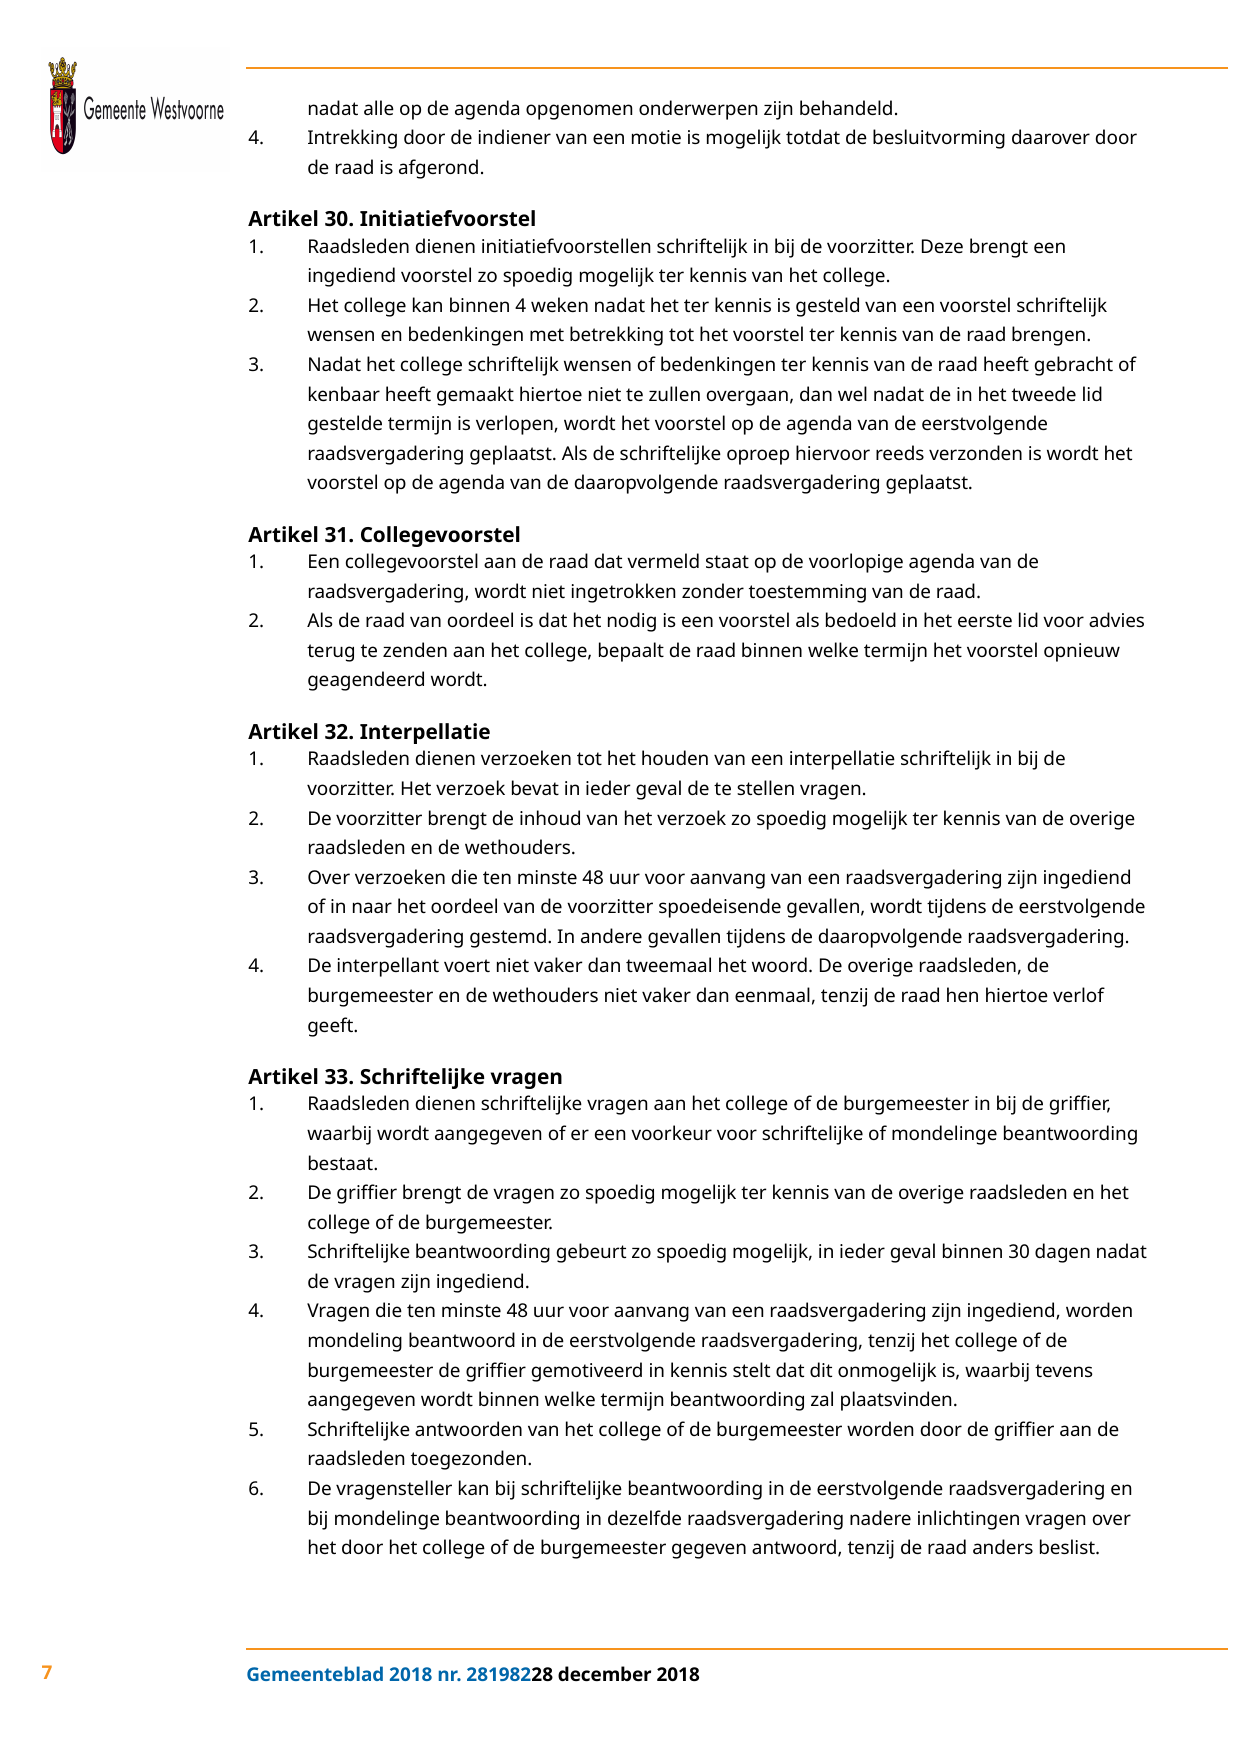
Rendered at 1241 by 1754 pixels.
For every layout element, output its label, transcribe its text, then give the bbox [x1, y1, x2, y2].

list Schriftelijke beantwoording gebeurt zo spoedig mogelijk, in ieder geval binnen 30 dagen nadat de vragen zijn ingediend. [248, 1238, 1152, 1294]
list nadat alle op de agenda opgenomen onderwerpen zijn behandeld. [248, 95, 1152, 121]
list Nadat het college schriftelijk wensen of bedenkingen ter kennis van de raad heeft gebracht of kenbaar heeft gemaakt hiertoe niet te zullen overgaan, dan wel nadat de in het tweede lid gestelde termijn is verlopen, wordt het voorstel op de agenda van de eerstvolgende raadsvergadering geplaatst. Als de schriftelijke oproep hiervoor reeds verzonden is wordt het voorstel op de agenda van de daaropvolgende raadsvergadering geplaatst. [248, 351, 1152, 495]
list Schriftelijke antwoorden van het college of de burgemeester worden door de griffier aan de raadsleden toegezonden. [248, 1416, 1152, 1471]
list Raadsleden dienen verzoeken tot het houden van een interpellatie schriftelijk in bij de voorzitter. Het verzoek bevat in ieder geval de te stellen vragen. [248, 746, 1152, 801]
list De interpellant voert niet vaker dan tweemaal het woord. De overige raadsleden, de burgemeester en de wethouders niet vaker dan eenmaal, tenzij de raad hen hiertoe verlof geeft. [248, 953, 1152, 1037]
picture [41, 47, 231, 172]
list De voorzitter brengt de inhoud van het verzoek zo spoedig mogelijk ter kennis van de overige raadsleden en de wethouders. [248, 805, 1152, 860]
text Artikel 32. Interpellatie [248, 717, 1152, 746]
list Een collegevoorstel aan de raad dat vermeld staat op de voorlopige agenda van de raadsvergadering, wordt niet ingetrokken zonder toestemming van de raad. [248, 548, 1152, 604]
text Artikel 33. Schriftelijke vragen [248, 1062, 1152, 1091]
list De vragensteller kan bij schriftelijke beantwoording in de eerstvolgende raadsvergadering en bij mondelinge beantwoording in dezelfde raadsvergadering nadere inlichtingen vragen over het door het college of de burgemeester gegeven antwoord, tenzij de raad anders beslist. [248, 1475, 1152, 1560]
list Raadsleden dienen schriftelijke vragen aan het college of de burgemeester in bij de griffier, waarbij wordt aangegeven of er een voorkeur voor schriftelijke of mondelinge beantwoording bestaat. [248, 1091, 1152, 1176]
list Het college kan binnen 4 weken nadat het ter kennis is gesteld van een voorstel schriftelijk wensen en bedenkingen met betrekking tot het voorstel ter kennis van de raad brengen. [248, 292, 1152, 347]
list Als de raad van oordeel is dat het nodig is een voorstel als bedoeld in het eerste lid voor advies terug te zenden aan het college, bepaalt de raad binnen welke termijn het voorstel opnieuw geagendeerd wordt. [248, 607, 1152, 692]
list Intrekking door de indiener van een motie is mogelijk totdat de besluitvorming daarover door de raad is afgerond. [248, 124, 1152, 180]
list Raadsleden dienen initiatiefvoorstellen schriftelijk in bij de voorzitter. Deze brengt een ingediend voorstel zo spoedig mogelijk ter kennis van het college. [248, 233, 1152, 288]
list Over verzoeken die ten minste 48 uur voor aanvang van een raadsvergadering zijn ingediend of in naar het oordeel van de voorzitter spoedeisende gevallen, wordt tijdens de eerstvolgende raadsvergadering gestemd. In andere gevallen tijdens de daaropvolgende raadsvergadering. [248, 864, 1152, 949]
list Vragen die ten minste 48 uur voor aanvang van een raadsvergadering zijn ingediend, worden mondeling beantwoord in de eerstvolgende raadsvergadering, tenzij het college of de burgemeester de griffier gemotiveerd in kennis stelt dat dit onmogelijk is, waarbij tevens aangegeven wordt binnen welke termijn beantwoording zal plaatsvinden. [248, 1298, 1152, 1412]
list De griffier brengt de vragen zo spoedig mogelijk ter kennis van de overige raadsleden en het college of de burgemeester. [248, 1179, 1152, 1235]
text Artikel 31. Collegevoorstel [248, 520, 1152, 548]
text Artikel 30. Initiatiefvoorstel [248, 204, 1152, 233]
